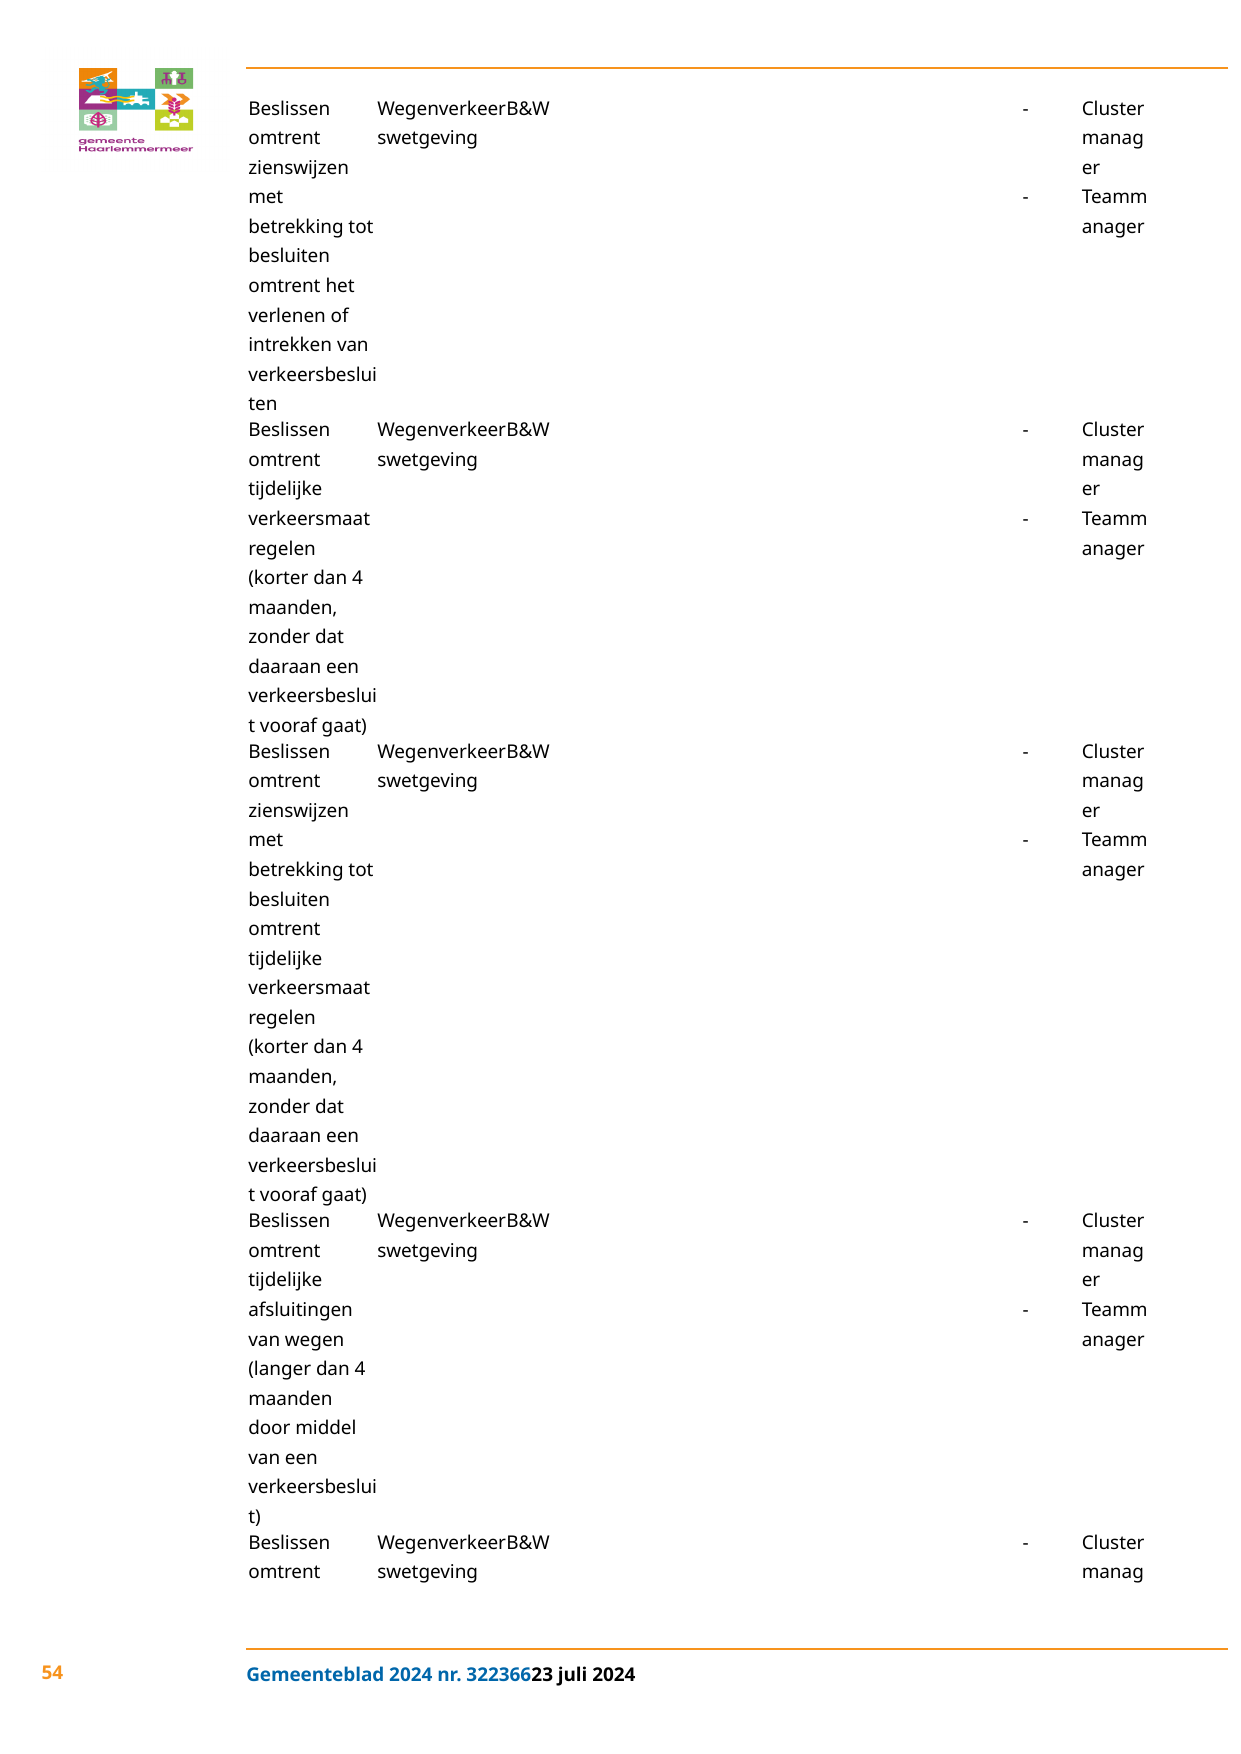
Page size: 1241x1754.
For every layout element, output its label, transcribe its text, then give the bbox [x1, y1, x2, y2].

table_cell Clustermanager Teammanager [1023, 95, 1152, 416]
table_cell Clustermanager Teammanager [1023, 416, 1152, 738]
table_cell [894, 1208, 1022, 1529]
table_cell B&W [506, 1529, 893, 1584]
table_cell B&W [506, 1208, 893, 1529]
table_cell [894, 95, 1022, 416]
table_cell B&W [506, 95, 893, 416]
table_cell B&W [506, 738, 893, 1207]
table_cell Beslissen omtrent tijdelijke verkeersmaatregelen (korter dan 4 maanden, zonder dat daaraan een verkeersbesluit vooraf gaat) [248, 416, 377, 738]
table_cell Clustermanag [1023, 1529, 1152, 1584]
table_cell Clustermanager Teammanager [1023, 738, 1152, 1207]
table_cell Wegenverkeerswetgeving [377, 416, 506, 738]
table_cell Beslissen omtrent zienswijzen met betrekking tot besluiten omtrent tijdelijke verkeersmaatregelen (korter dan 4 maanden, zonder dat daaraan een verkeersbesluit vooraf gaat) [248, 738, 377, 1207]
table_cell Beslissen omtrent [248, 1529, 377, 1584]
table_cell Beslissen omtrent zienswijzen met betrekking tot besluiten omtrent het verlenen of intrekken van verkeersbesluiten [248, 95, 377, 416]
table_cell B&W [506, 416, 893, 738]
table_cell [894, 738, 1022, 1207]
table_cell [894, 1529, 1022, 1584]
table_cell Wegenverkeerswetgeving [377, 738, 506, 1207]
table_cell Beslissen omtrent tijdelijke afsluitingen van wegen (langer dan 4 maanden door middel van een verkeersbesluit) [248, 1208, 377, 1529]
table_cell Wegenverkeerswetgeving [377, 1208, 506, 1529]
table_cell [894, 416, 1022, 738]
picture [41, 47, 231, 172]
table_cell Clustermanager Teammanager [1023, 1208, 1152, 1529]
table_cell Wegenverkeerswetgeving [377, 1529, 506, 1584]
table_cell Wegenverkeerswetgeving [377, 95, 506, 416]
